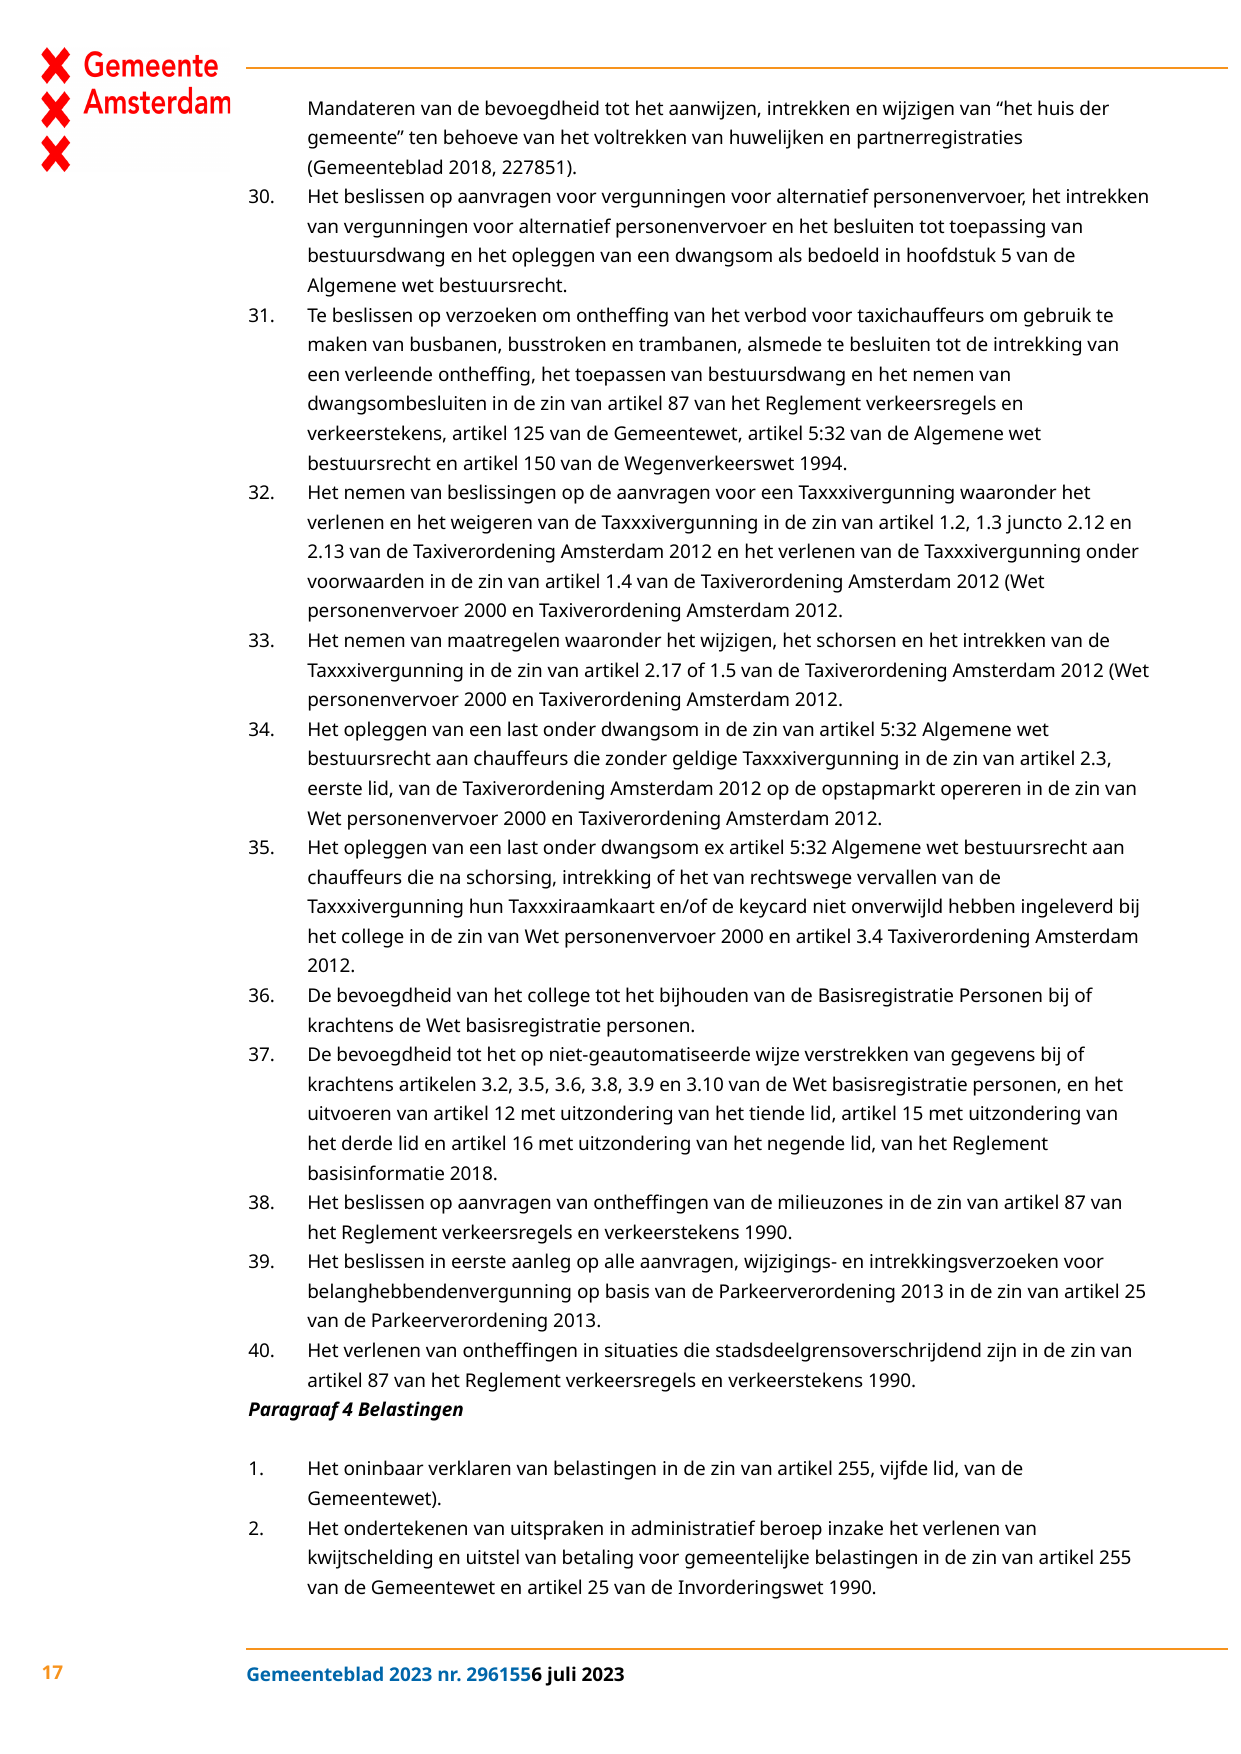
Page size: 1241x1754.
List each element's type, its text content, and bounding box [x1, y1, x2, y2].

list Mandateren van de bevoegdheid tot het aanwijzen, intrekken en wijzigen van “het huis der gemeente” ten behoeve van het voltrekken van huwelijken en partnerregistraties (Gemeenteblad 2018, 227851). [248, 95, 1152, 180]
list De bevoegdheid van het college tot het bijhouden van de Basisregistratie Personen bij of krachtens de Wet basisregistratie personen. [248, 982, 1152, 1038]
list Het oninbaar verklaren van belastingen in de zin van artikel 255, vijfde lid, van de Gemeentewet). [248, 1456, 1152, 1511]
list Het nemen van beslissingen op de aanvragen voor een Taxxxivergunning waaronder het verlenen en het weigeren van de Taxxxivergunning in de zin van artikel 1.2, 1.3 juncto 2.12 en 2.13 van de Taxiverordening Amsterdam 2012 en het verlenen van de Taxxxivergunning onder voorwaarden in de zin van artikel 1.4 van de Taxiverordening Amsterdam 2012 (Wet personenvervoer 2000 en Taxiverordening Amsterdam 2012. [248, 479, 1152, 623]
list Het verlenen van ontheffingen in situaties die stadsdeelgrensoverschrijdend zijn in de zin van artikel 87 van het Reglement verkeersregels en verkeerstekens 1990. [248, 1337, 1152, 1393]
picture [41, 47, 231, 172]
text Paragraaf 4 Belastingen [248, 1396, 1152, 1422]
list De bevoegdheid tot het op niet-geautomatiseerde wijze verstrekken van gegevens bij of krachtens artikelen 3.2, 3.5, 3.6, 3.8, 3.9 en 3.10 van de Wet basisregistratie personen, en het uitvoeren van artikel 12 met uitzondering van het tiende lid, artikel 15 met uitzondering van het derde lid en artikel 16 met uitzondering van het negende lid, van het Reglement basisinformatie 2018. [248, 1041, 1152, 1186]
list Het beslissen op aanvragen van ontheffingen van de milieuzones in de zin van artikel 87 van het Reglement verkeersregels en verkeerstekens 1990. [248, 1189, 1152, 1245]
list Het opleggen van een last onder dwangsom in de zin van artikel 5:32 Algemene wet bestuursrecht aan chauffeurs die zonder geldige Taxxxivergunning in de zin van artikel 2.3, eerste lid, van de Taxiverordening Amsterdam 2012 op de opstapmarkt opereren in de zin van Wet personenvervoer 2000 en Taxiverordening Amsterdam 2012. [248, 716, 1152, 831]
list Het beslissen in eerste aanleg op alle aanvragen, wijzigings- en intrekkingsverzoeken voor belanghebbendenvergunning op basis van de Parkeerverordening 2013 in de zin van artikel 25 van de Parkeerverordening 2013. [248, 1248, 1152, 1333]
list Te beslissen op verzoeken om ontheffing van het verbod voor taxichauffeurs om gebruik te maken van busbanen, busstroken en trambanen, alsmede te besluiten tot de intrekking van een verleende ontheffing, het toepassen van bestuursdwang en het nemen van dwangsombesluiten in de zin van artikel 87 van het Reglement verkeersregels en verkeerstekens, artikel 125 van de Gemeentewet, artikel 5:32 van de Algemene wet bestuursrecht en artikel 150 van de Wegenverkeerswet 1994. [248, 302, 1152, 476]
list Het beslissen op aanvragen voor vergunningen voor alternatief personenvervoer, het intrekken van vergunningen voor alternatief personenvervoer en het besluiten tot toepassing van bestuursdwang en het opleggen van een dwangsom als bedoeld in hoofdstuk 5 van de Algemene wet bestuursrecht. [248, 183, 1152, 298]
list Het ondertekenen van uitspraken in administratief beroep inzake het verlenen van kwijtschelding en uitstel van betaling voor gemeentelijke belastingen in de zin van artikel 255 van de Gemeentewet en artikel 25 van de Invorderingswet 1990. [248, 1515, 1152, 1600]
list Het nemen van maatregelen waaronder het wijzigen, het schorsen en het intrekken van de Taxxxivergunning in de zin van artikel 2.17 of 1.5 van de Taxiverordening Amsterdam 2012 (Wet personenvervoer 2000 en Taxiverordening Amsterdam 2012. [248, 627, 1152, 712]
list Het opleggen van een last onder dwangsom ex artikel 5:32 Algemene wet bestuursrecht aan chauffeurs die na schorsing, intrekking of het van rechtswege vervallen van de Taxxxivergunning hun Taxxxiraamkaart en/of de keycard niet onverwijld hebben ingeleverd bij het college in de zin van Wet personenvervoer 2000 en artikel 3.4 Taxiverordening Amsterdam 2012. [248, 834, 1152, 978]
